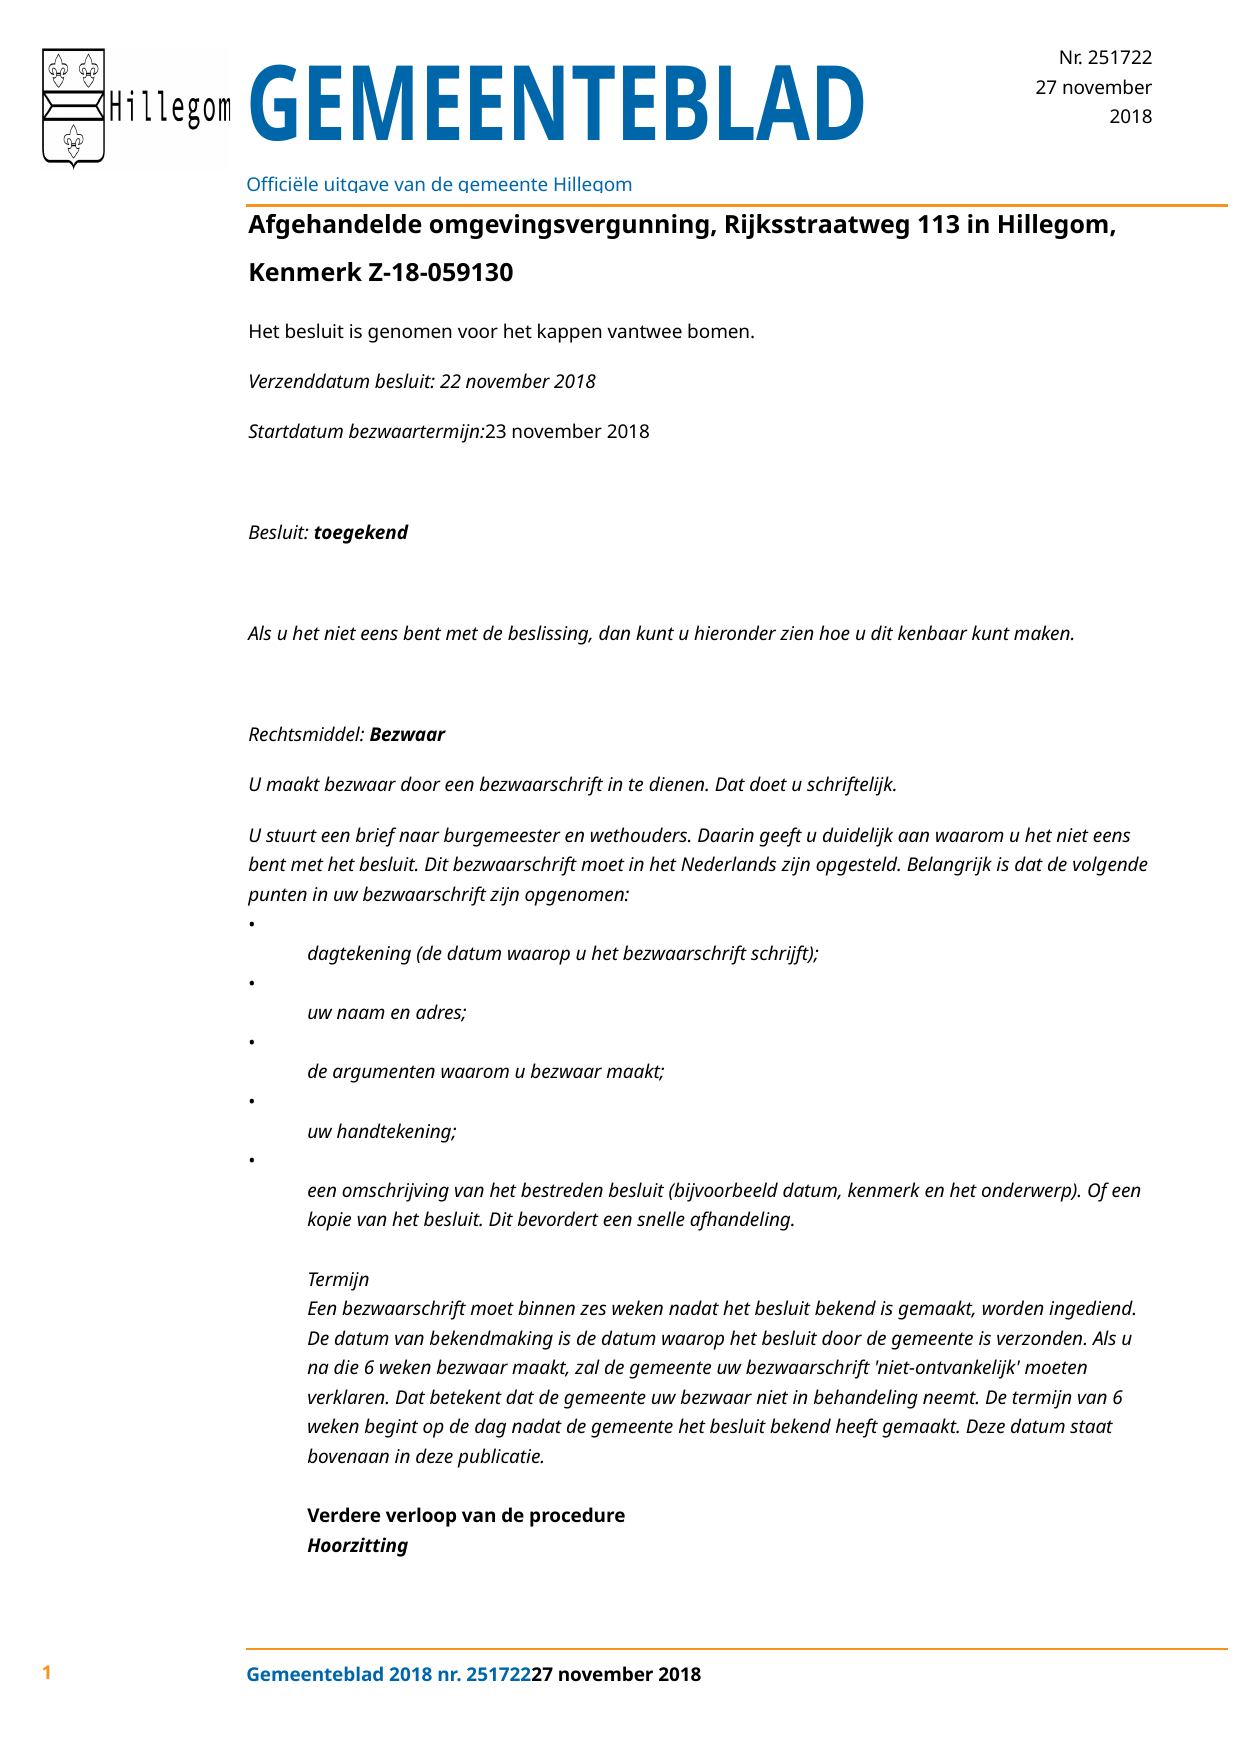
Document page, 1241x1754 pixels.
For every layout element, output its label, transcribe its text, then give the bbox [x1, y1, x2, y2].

list een omschrijving van het bestreden besluit (bijvoorbeeld datum, kenmerk en het onderwerp). Of een kopie van het besluit. Dit bevordert een snelle afhandeling. [248, 1177, 1152, 1232]
list Termijn [248, 1266, 1152, 1292]
text Het besluit is genomen voor het kappen vantwee bomen. [248, 318, 1152, 344]
picture [41, 47, 231, 172]
text U stuurt een brief naar burgemeester en wethouders. Daarin geeft u duidelijk aan waarom u het niet eens bent met het besluit. Dit bezwaarschrift moet in het Nederlands zijn opgesteld. Belangrijk is dat de volgende punten in uw bezwaarschrift zijn opgenomen: [248, 822, 1152, 907]
list Verdere verloop van de procedure [248, 1502, 1152, 1528]
text Als u het niet eens bent met de beslissing, dan kunt u hieronder zien hoe u dit kenbaar kunt maken. [248, 620, 1152, 646]
text Startdatum bezwaartermijn:23 november 2018 [248, 419, 1152, 444]
text U maakt bezwaar door een bezwaarschrift in te dienen. Dat doet u schriftelijk. [248, 772, 1152, 797]
text Rechtsmiddel: Bezwaar [248, 721, 1152, 747]
text Verzenddatum besluit: 22 november 2018 [248, 368, 1152, 394]
list de argumenten waarom u bezwaar maakt; [248, 1059, 1152, 1084]
list dagtekening (de datum waarop u het bezwaarschrift schrijft); [248, 940, 1152, 966]
list uw handtekening; [248, 1118, 1152, 1144]
list Een bezwaarschrift moet binnen zes weken nadat het besluit bekend is gemaakt, worden ingediend. De datum van bekendmaking is de datum waarop het besluit door de gemeente is verzonden. Als u na die 6 weken bezwaar maakt, zal de gemeente uw bezwaarschrift 'niet-ontvankelijk' moeten verklaren. Dat betekent dat de gemeente uw bezwaar niet in behandeling neemt. De termijn van 6 weken begint op de dag nadat de gemeente het besluit bekend heeft gemaakt. Deze datum staat bovenaan in deze publicatie. [248, 1295, 1152, 1469]
text Afgehandelde omgevingsvergunning, Rijksstraatweg 113 in Hillegom, Kenmerk Z-18-059130 [248, 207, 1152, 288]
list Hoorzitting [248, 1532, 1152, 1558]
list uw naam en adres; [248, 999, 1152, 1025]
text Besluit: toegekend [248, 519, 1152, 545]
